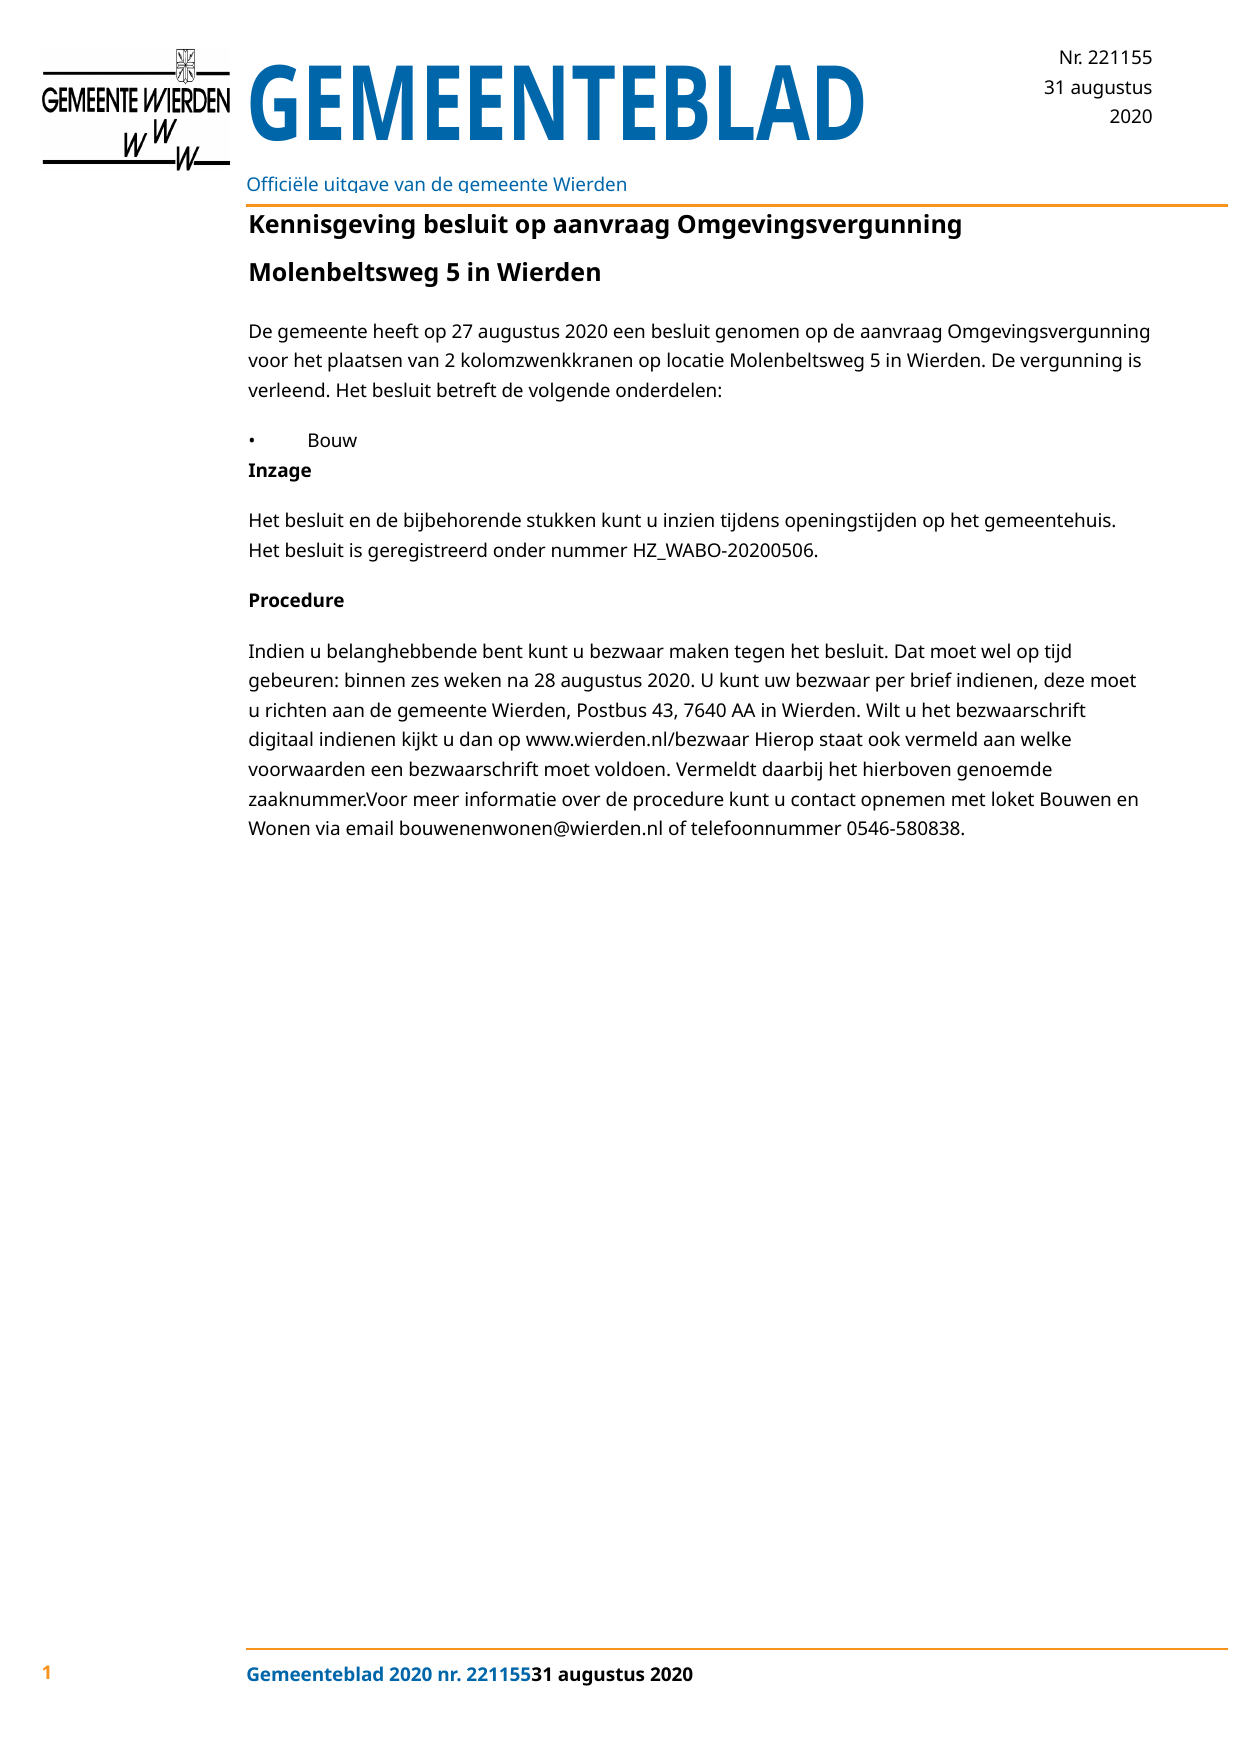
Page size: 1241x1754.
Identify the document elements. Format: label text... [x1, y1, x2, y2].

text Het besluit en de bijbehorende stukken kunt u inzien tijdens openingstijden op het gemeentehuis. Het besluit is geregistreerd onder nummer HZ_WABO-20200506. [248, 507, 1152, 563]
text Kennisgeving besluit op aanvraag Omgevingsvergunning Molenbeltsweg 5 in Wierden [248, 207, 1152, 288]
picture [41, 47, 231, 172]
list Bouw [248, 427, 1152, 453]
text De gemeente heeft op 27 augustus 2020 een besluit genomen op de aanvraag Omgevingsvergunning voor het plaatsen van 2 kolomzwenkkranen op locatie Molenbeltsweg 5 in Wierden. De vergunning is verleend. Het besluit betreft de volgende onderdelen: [248, 318, 1152, 403]
text Inzage [248, 457, 1152, 483]
text Indien u belanghebbende bent kunt u bezwaar maken tegen het besluit. Dat moet wel op tijd gebeuren: binnen zes weken na 28 augustus 2020. U kunt uw bezwaar per brief indienen, deze moet u richten aan de gemeente Wierden, Postbus 43, 7640 AA in Wierden. Wilt u het bezwaarschrift digitaal indienen kijkt u dan op www.wierden.nl/bezwaar Hierop staat ook vermeld aan welke voorwaarden een bezwaarschrift moet voldoen. Vermeldt daarbij het hierboven genoemde zaaknummer.Voor meer informatie over de procedure kunt u contact opnemen met loket Bouwen en Wonen via email bouwenenwonen@wierden.nl of telefoonnummer 0546-580838. [248, 638, 1152, 841]
text Procedure [248, 587, 1152, 613]
